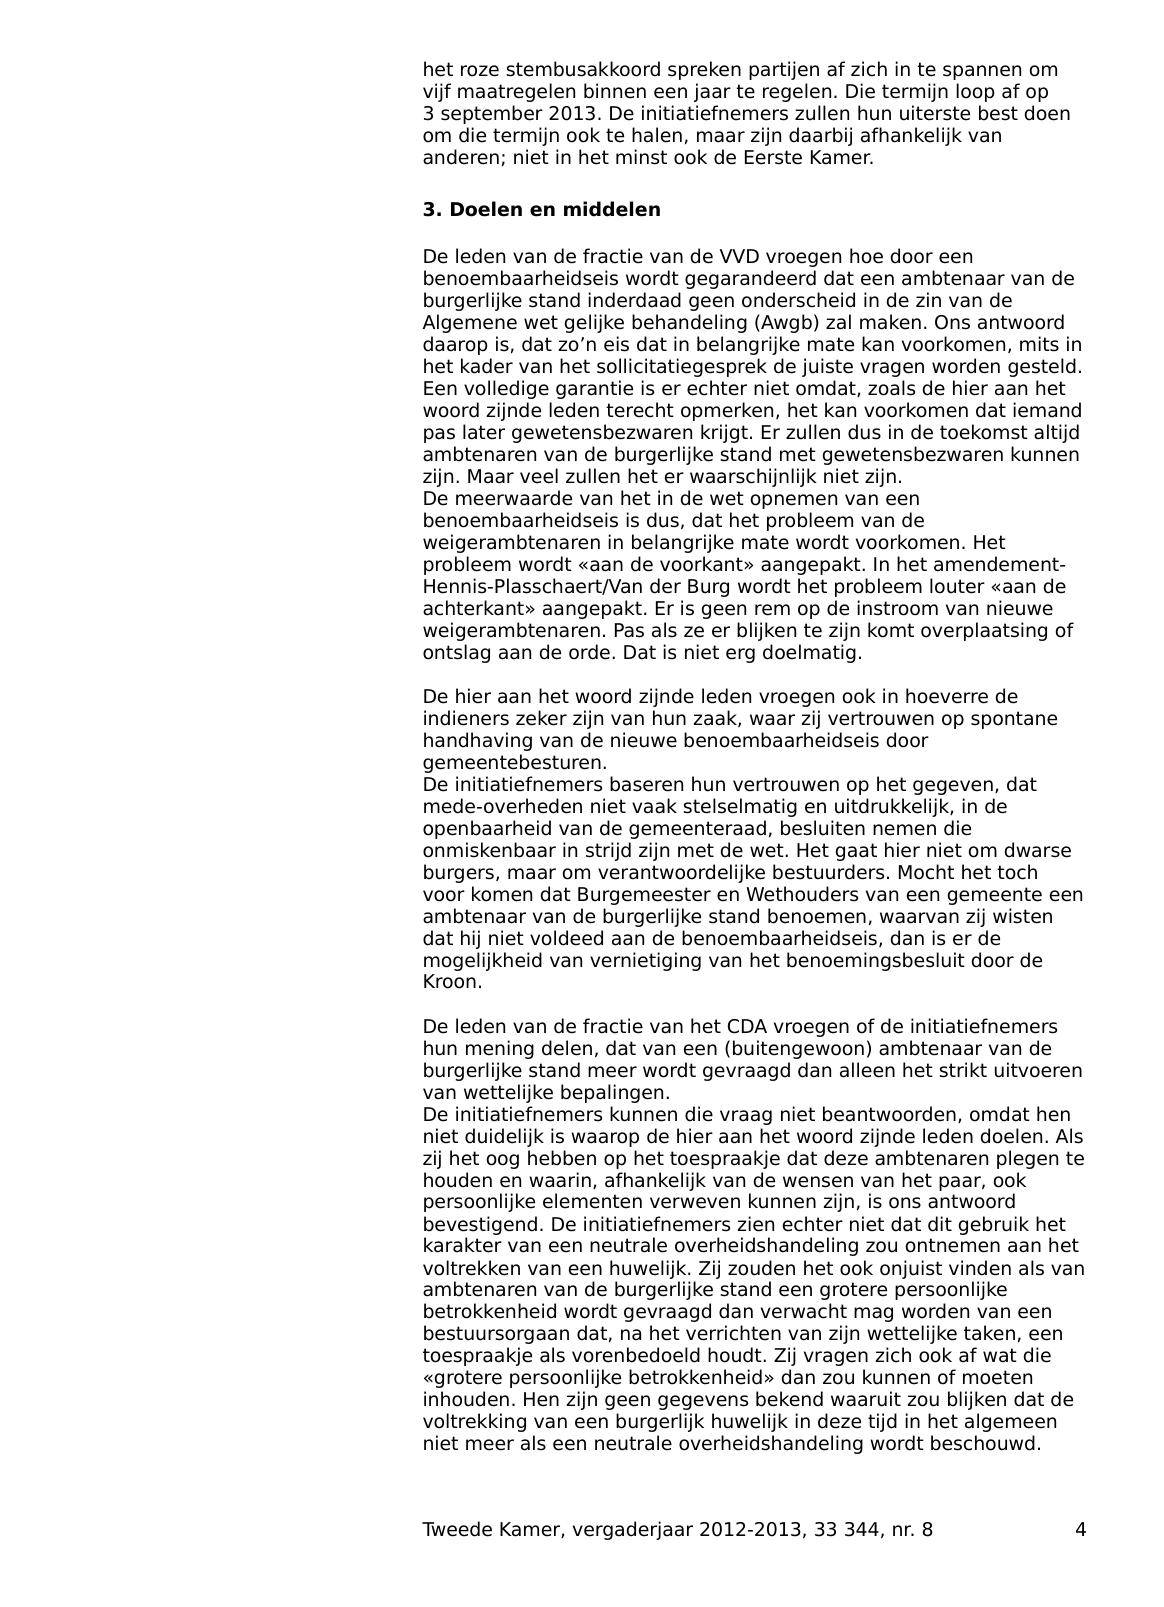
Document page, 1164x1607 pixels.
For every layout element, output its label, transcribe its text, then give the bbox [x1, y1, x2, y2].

text De hier aan het woord zijnde leden vroegen ook in hoeverre de indieners zeker zijn van hun zaak, waar zij vertrouwen op spontane handhaving van de nieuwe benoembaarheidseis door gemeentebesturen. [422, 686, 1087, 774]
text De leden van de fractie van de VVD vroegen hoe door een benoembaarheidseis wordt gegarandeerd dat een ambtenaar van de burgerlijke stand inderdaad geen onderscheid in de zin van de Algemene wet gelijke behandeling (Awgb) zal maken. Ons antwoord daarop is, dat zo’n eis dat in belangrijke mate kan voorkomen, mits in het kader van het sollicitatiegesprek de juiste vragen worden gesteld. Een volledige garantie is er echter niet omdat, zoals de hier aan het woord zijnde leden terecht opmerken, het kan voorkomen dat iemand pas later gewetensbezwaren krijgt. Er zullen dus in de toekomst altijd ambtenaren van de burgerlijke stand met gewetensbezwaren kunnen zijn. Maar veel zullen het er waarschijnlijk niet zijn. [422, 246, 1087, 488]
subtitle 3. Doelen en middelen [422, 199, 1087, 221]
text De leden van de fractie van het CDA vroegen of de initiatiefnemers hun mening delen, dat van een (buitengewoon) ambtenaar van de burgerlijke stand meer wordt gevraagd dan alleen het strikt uitvoeren van wettelijke bepalingen. [422, 1016, 1087, 1103]
text De initiatiefnemers kunnen die vraag niet beantwoorden, omdat hen niet duidelijk is waarop de hier aan het woord zijnde leden doelen. Als zij het oog hebben op het toespraakje dat deze ambtenaren plegen te houden en waarin, afhankelijk van de wensen van het paar, ook persoonlijke elementen verweven kunnen zijn, is ons antwoord bevestigend. De initiatiefnemers zien echter niet dat dit gebruik het karakter van een neutrale overheidshandeling zou ontnemen aan het voltrekken van een huwelijk. Zij zouden het ook onjuist vinden als van ambtenaren van de burgerlijke stand een grotere persoonlijke betrokkenheid wordt gevraagd dan verwacht mag worden van een bestuursorgaan dat, na het verrichten van zijn wettelijke taken, een toespraakje als vorenbedoeld houdt. Zij vragen zich ook af wat die «grotere persoonlijke betrokkenheid» dan zou kunnen of moeten inhouden. Hen zijn geen gegevens bekend waaruit zou blijken dat de voltrekking van een burgerlijk huwelijk in deze tijd in het algemeen niet meer als een neutrale overheidshandeling wordt beschouwd. [422, 1103, 1087, 1455]
text De initiatiefnemers baseren hun vertrouwen op het gegeven, dat mede-overheden niet vaak stelselmatig en uitdrukkelijk, in de openbaarheid van de gemeenteraad, besluiten nemen die onmiskenbaar in strijd zijn met de wet. Het gaat hier niet om dwarse burgers, maar om verantwoordelijke bestuurders. Mocht het toch voor komen dat Burgemeester en Wethouders van een gemeente een ambtenaar van de burgerlijke stand benoemen, waarvan zij wisten dat hij niet voldeed aan de benoembaarheidseis, dan is er de mogelijkheid van vernietiging van het benoemingsbesluit door de Kroon. [422, 774, 1087, 993]
text het roze stembusakkoord spreken partijen af zich in te spannen om vijf maatregelen binnen een jaar te regelen. Die termijn loop af op 3 september 2013. De initiatiefnemers zullen hun uiterste best doen om die termijn ook te halen, maar zijn daarbij afhankelijk van anderen; niet in het minst ook de Eerste Kamer. [422, 59, 1087, 169]
text De meerwaarde van het in de wet opnemen van een benoembaarheidseis is dus, dat het probleem van de weigerambtenaren in belangrijke mate wordt voorkomen. Het probleem wordt «aan de voorkant» aangepakt. In het amendement-Hennis-Plasschaert/Van der Burg wordt het probleem louter «aan de achterkant» aangepakt. Er is geen rem op de instroom van nieuwe weigerambtenaren. Pas als ze er blijken te zijn komt overplaatsing of ontslag aan de orde. Dat is niet erg doelmatig. [422, 488, 1087, 663]
